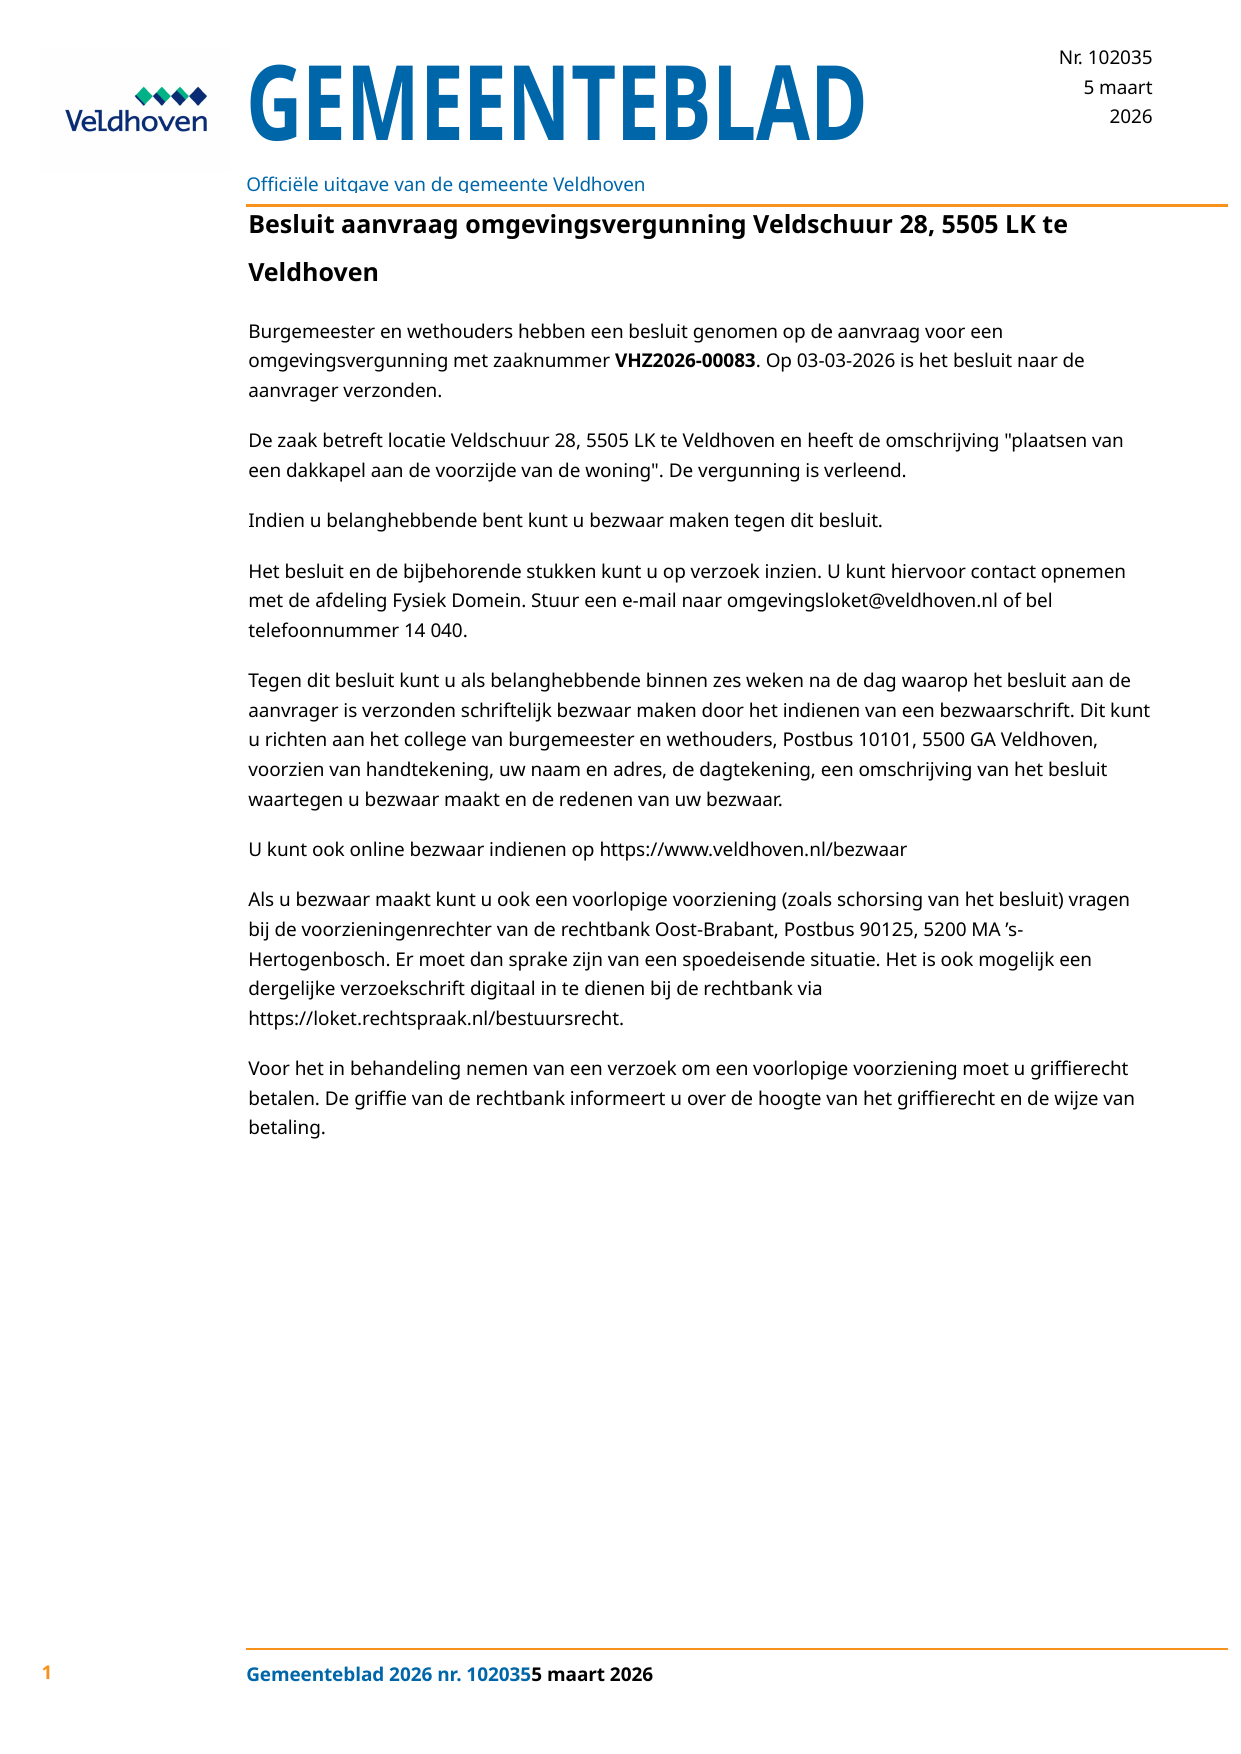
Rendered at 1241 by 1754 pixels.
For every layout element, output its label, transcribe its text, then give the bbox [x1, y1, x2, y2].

text Als u bezwaar maakt kunt u ook een voorlopige voorziening (zoals schorsing van het besluit) vragen bij de voorzieningenrechter van de rechtbank Oost-Brabant, Postbus 90125, 5200 MA ’s-Hertogenbosch. Er moet dan sprake zijn van een spoedeisende situatie. Het is ook mogelijk een dergelijke verzoekschrift digitaal in te dienen bij de rechtbank via https://loket.rechtspraak.nl/bestuursrecht. [248, 887, 1152, 1031]
text Voor het in behandeling nemen van een verzoek om een voorlopige voorziening moet u griffierecht betalen. De griffie van de rechtbank informeert u over de hoogte van het griffierecht en de wijze van betaling. [248, 1055, 1152, 1140]
text Het besluit en de bijbehorende stukken kunt u op verzoek inzien. U kunt hiervoor contact opnemen met de afdeling Fysiek Domein. Stuur een e-mail naar omgevingsloket@veldhoven.nl of bel telefoonnummer 14 040. [248, 558, 1152, 643]
text Indien u belanghebbende bent kunt u bezwaar maken tegen dit besluit. [248, 507, 1152, 533]
text Besluit aanvraag omgevingsvergunning Veldschuur 28, 5505 LK te Veldhoven [248, 207, 1152, 288]
picture [41, 47, 231, 172]
text Burgemeester en wethouders hebben een besluit genomen op de aanvraag voor een omgevingsvergunning met zaaknummer VHZ2026-00083. Op 03-03-2026 is het besluit naar de aanvrager verzonden. [248, 318, 1152, 403]
text U kunt ook online bezwaar indienen op https://www.veldhoven.nl/bezwaar [248, 836, 1152, 862]
text De zaak betreft locatie Veldschuur 28, 5505 LK te Veldhoven en heeft de omschrijving "plaatsen van een dakkapel aan de voorzijde van de woning". De vergunning is verleend. [248, 427, 1152, 483]
text Tegen dit besluit kunt u als belanghebbende binnen zes weken na de dag waarop het besluit aan de aanvrager is verzonden schriftelijk bezwaar maken door het indienen van een bezwaarschrift. Dit kunt u richten aan het college van burgemeester en wethouders, Postbus 10101, 5500 GA Veldhoven, voorzien van handtekening, uw naam en adres, de dagtekening, een omschrijving van het besluit waartegen u bezwaar maakt en de redenen van uw bezwaar. [248, 667, 1152, 812]
